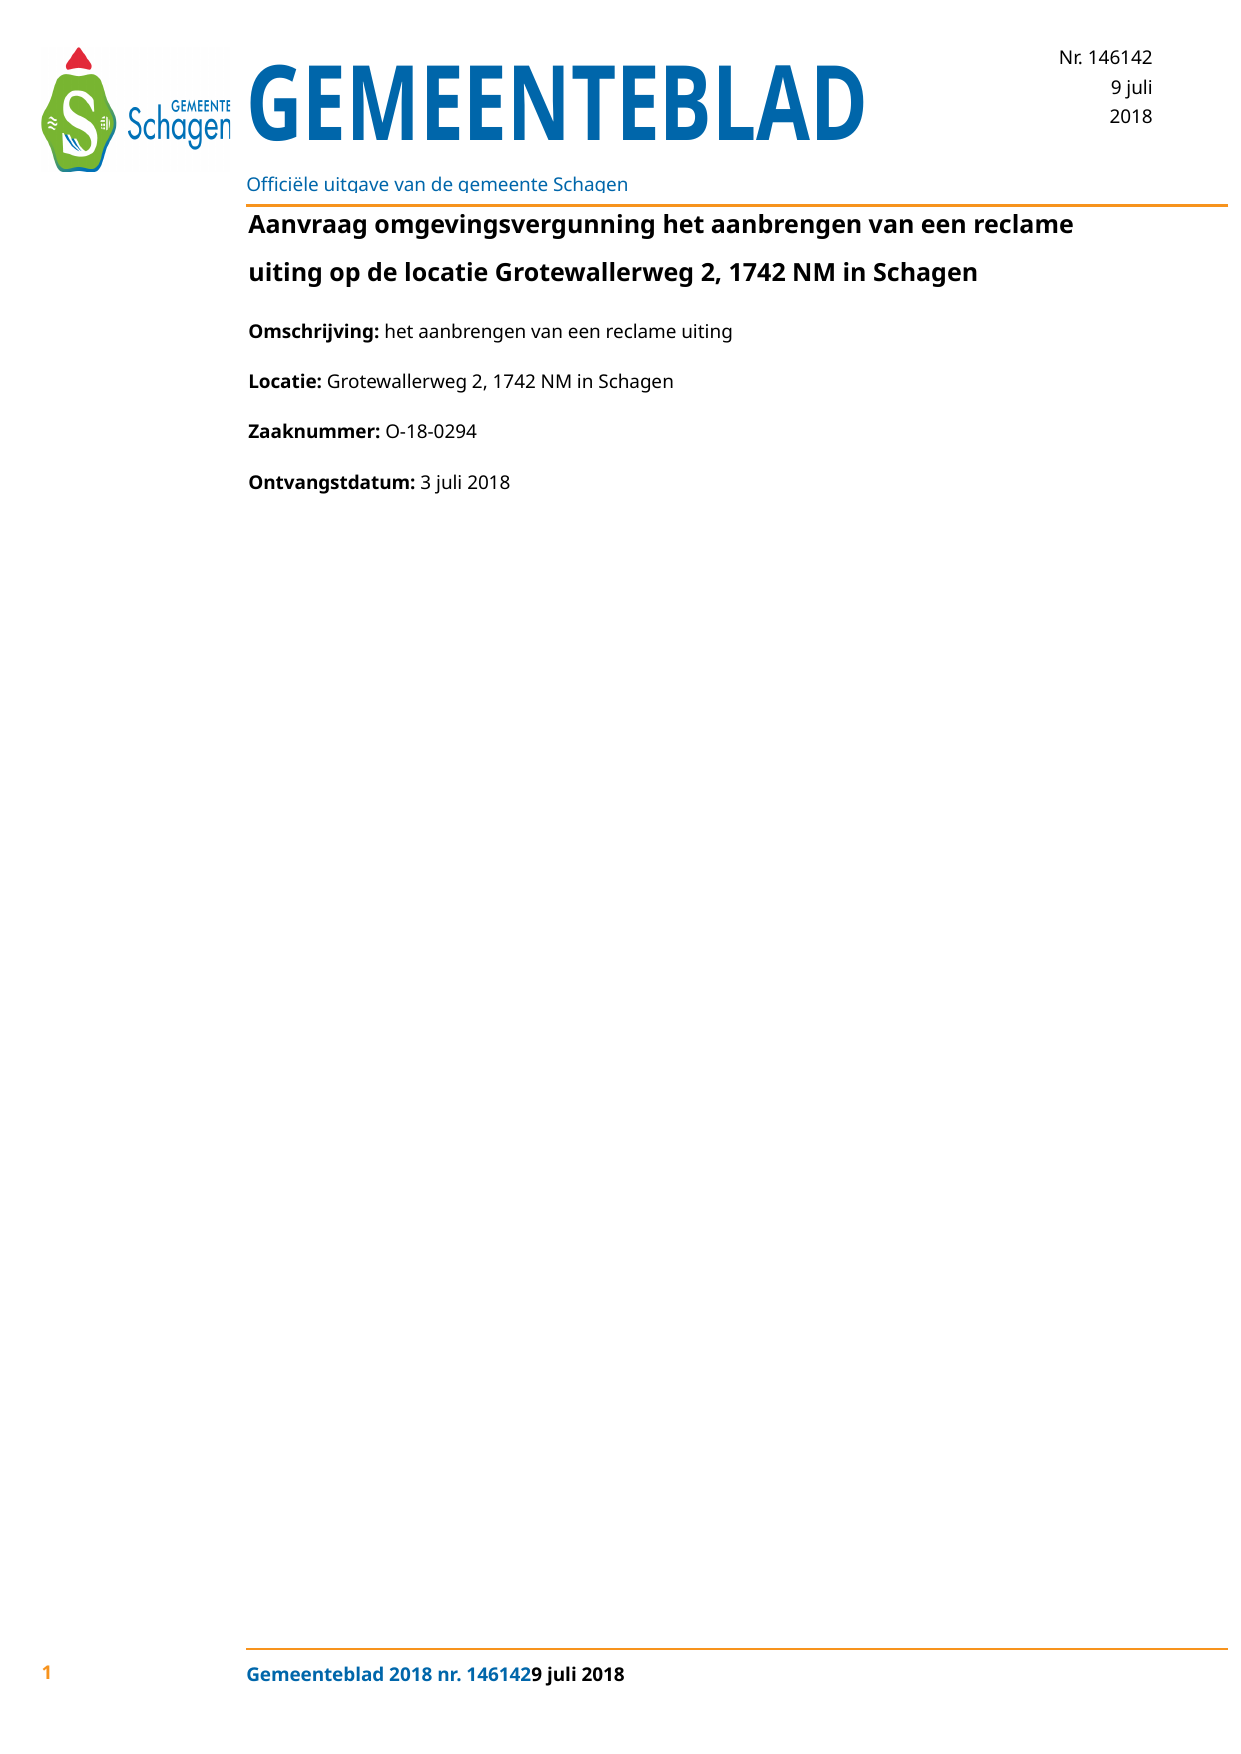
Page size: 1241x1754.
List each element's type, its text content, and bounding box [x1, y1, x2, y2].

text Aanvraag omgevingsvergunning het aanbrengen van een reclame uiting op de locatie Grotewallerweg 2, 1742 NM in Schagen [248, 207, 1152, 288]
text Ontvangstdatum: 3 juli 2018 [248, 469, 1152, 495]
picture [41, 47, 231, 172]
text Omschrijving: het aanbrengen van een reclame uiting [248, 318, 1152, 344]
text Locatie: Grotewallerweg 2, 1742 NM in Schagen [248, 368, 1152, 394]
text Zaaknummer: O-18-0294 [248, 419, 1152, 444]
